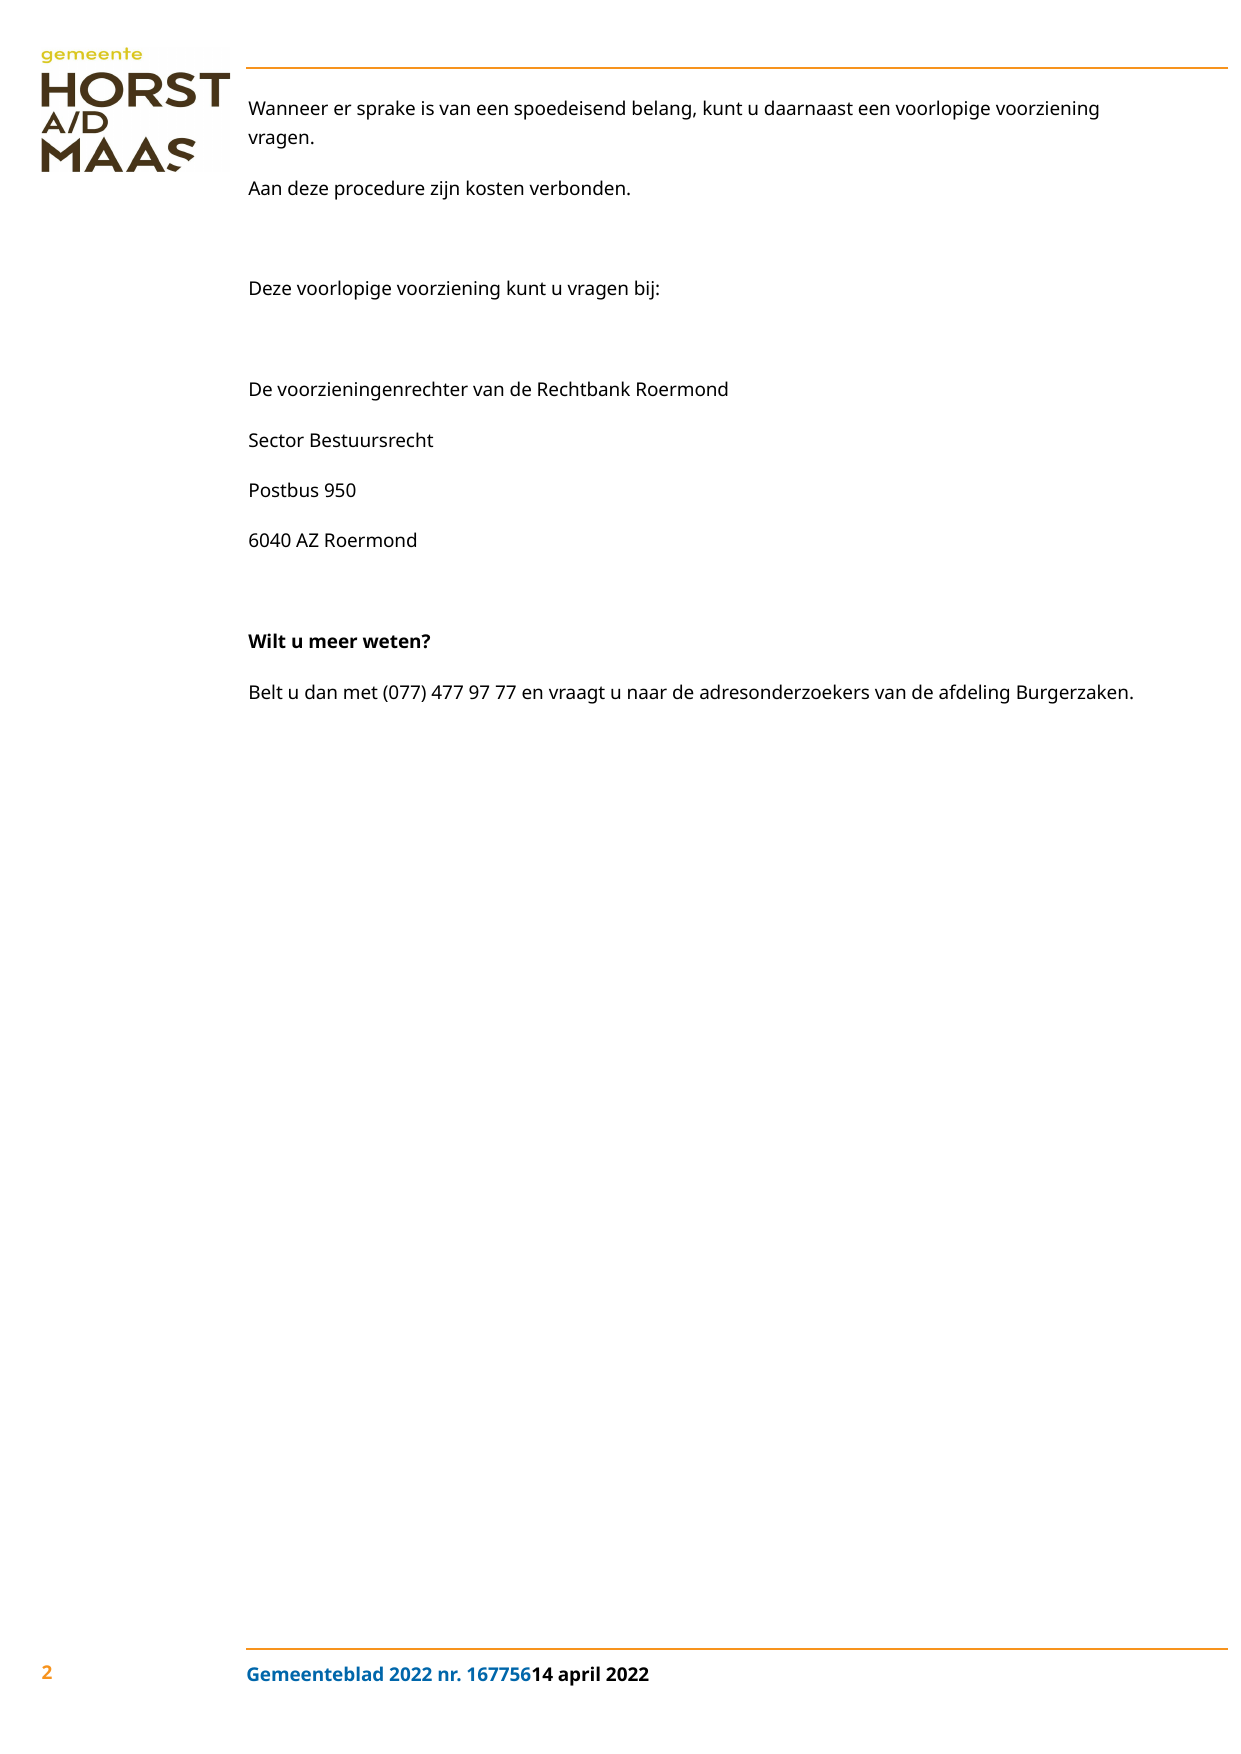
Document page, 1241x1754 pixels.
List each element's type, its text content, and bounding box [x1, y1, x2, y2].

text Sector Bestuursrecht [248, 427, 1152, 453]
text Belt u dan met (077) 477 97 77 en vraagt u naar de adresonderzoekers van de afdeling Burgerzaken. [248, 679, 1152, 705]
text De voorzieningenrechter van de Rechtbank Roermond [248, 376, 1152, 402]
picture [41, 47, 231, 172]
text Wilt u meer weten? [248, 628, 1152, 654]
text Postbus 950 [248, 477, 1152, 503]
text Deze voorlopige voorziening kunt u vragen bij: [248, 276, 1152, 301]
text Aan deze procedure zijn kosten verbonden. [248, 175, 1152, 201]
text 6040 AZ Roermond [248, 528, 1152, 553]
text Wanneer er sprake is van een spoedeisend belang, kunt u daarnaast een voorlopige voorziening vragen. [248, 95, 1152, 150]
